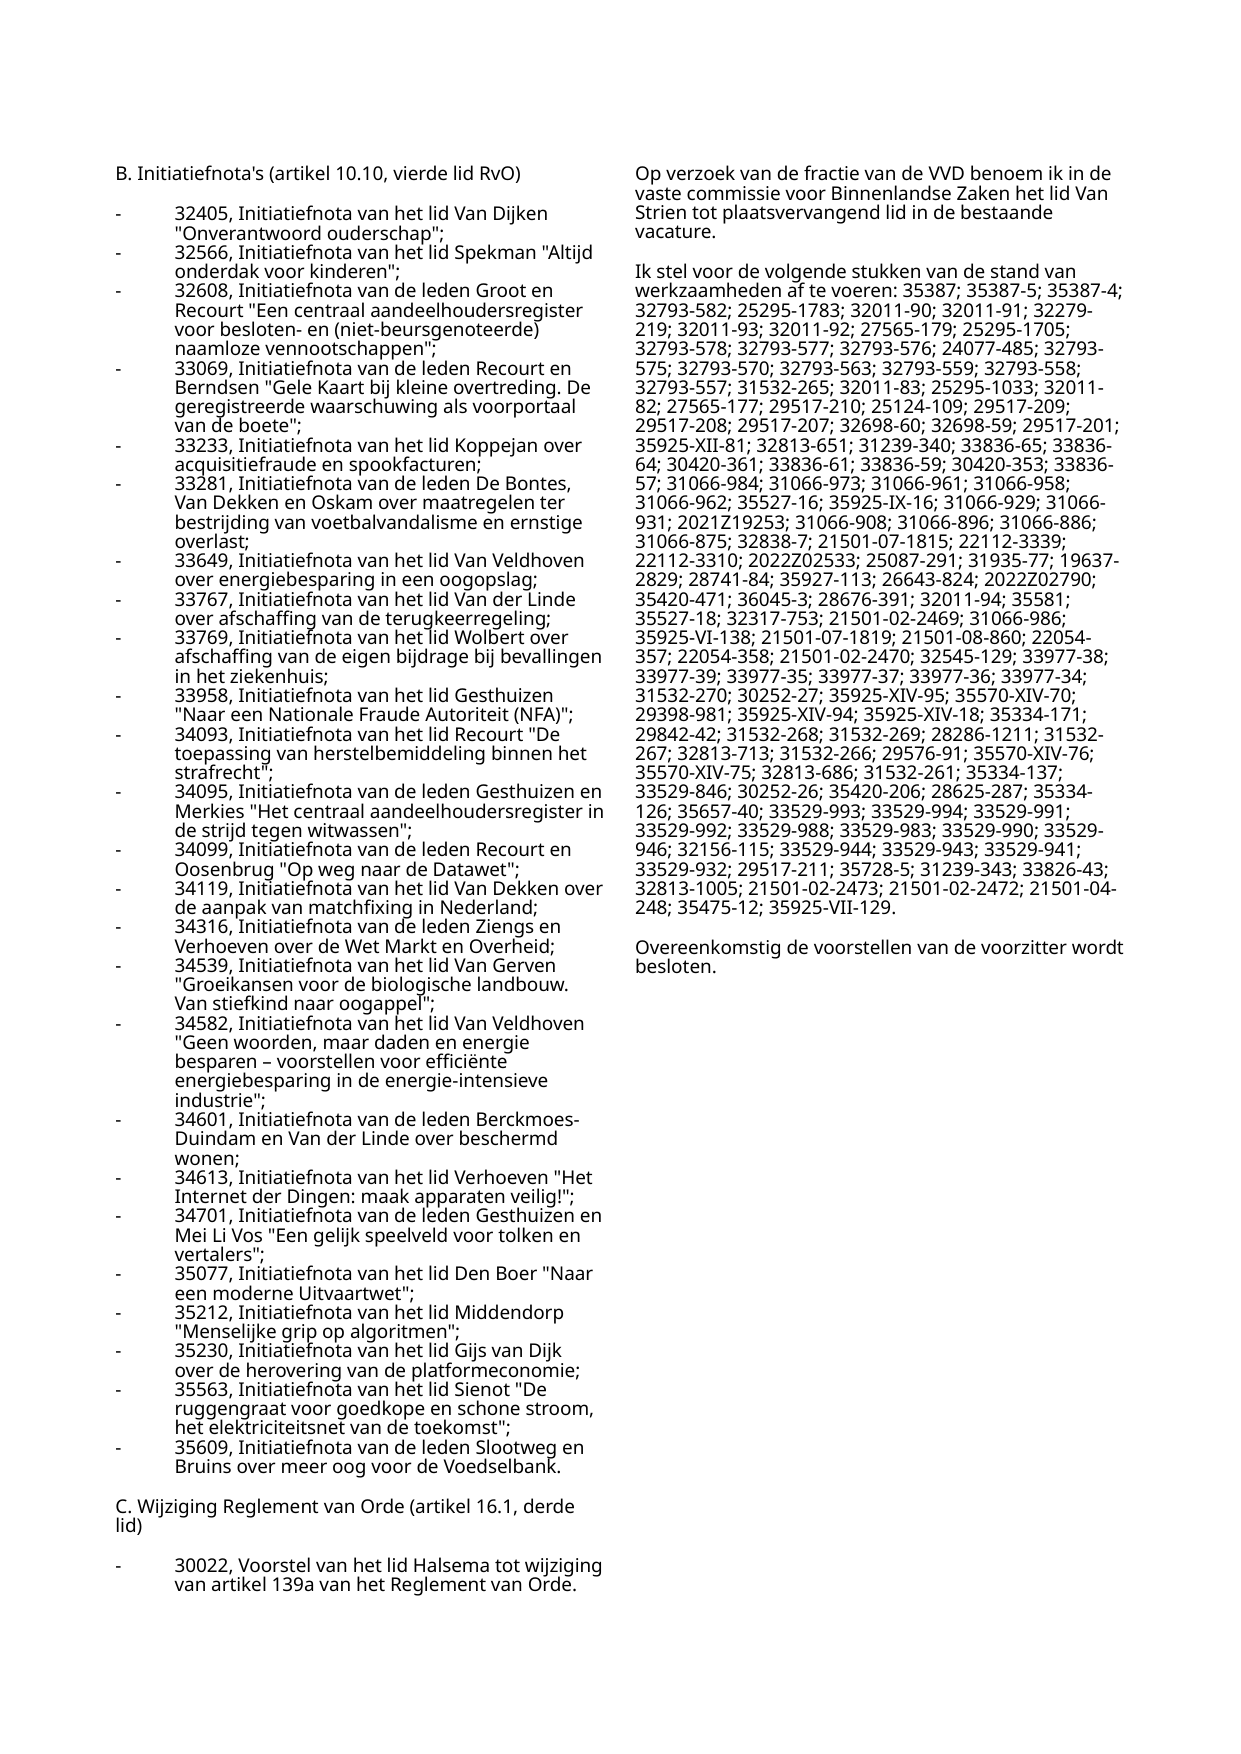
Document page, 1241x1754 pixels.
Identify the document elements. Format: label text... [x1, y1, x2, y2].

list 33069, Initiatiefnota van de leden Recourt en Berndsen "Gele Kaart bij kleine overtreding. De geregistreerde waarschuwing als voorportaal van de boete"; [115, 359, 605, 437]
list 34316, Initiatiefnota van de leden Ziengs en Verhoeven over de Wet Markt en Overheid; [115, 918, 605, 957]
list 34093, Initiatiefnota van het lid Recourt "De toepassing van herstelbemiddeling binnen het strafrecht"; [115, 726, 605, 783]
list 34613, Initiatiefnota van het lid Verhoeven "Het Internet der Dingen: maak apparaten veilig!"; [115, 1169, 605, 1207]
list 32608, Initiatiefnota van de leden Groot en Recourt "Een centraal aandeelhoudersregister voor besloten- en (niet-beursgenoteerde) naamloze vennootschappen"; [115, 282, 605, 359]
list 30022, Voorstel van het lid Halsema tot wijziging van artikel 139a van het Reglement van Orde. [115, 1557, 605, 1596]
list 33767, Initiatiefnota van het lid Van der Linde over afschaffing van de terugkeerregeling; [115, 591, 605, 629]
list 35230, Initiatiefnota van het lid Gijs van Dijk over de herovering van de platformeconomie; [115, 1342, 605, 1381]
list 34119, Initiatiefnota van het lid Van Dekken over de aanpak van matchfixing in Nederland; [115, 880, 605, 918]
list 33769, Initiatiefnota van het lid Wolbert over afschaffing van de eigen bijdrage bij bevallingen in het ziekenhuis; [115, 629, 605, 687]
list 35212, Initiatiefnota van het lid Middendorp "Menselijke grip op algoritmen"; [115, 1304, 605, 1342]
text B. Initiatiefnota's (artikel 10.10, vierde lid RvO) [115, 165, 605, 184]
list 35609, Initiatiefnota van de leden Slootweg en Bruins over meer oog voor de Voedselbank. [115, 1439, 605, 1477]
list 33958, Initiatiefnota van het lid Gesthuizen "Naar een Nationale Fraude Autoriteit (NFA)"; [115, 687, 605, 726]
list 32405, Initiatiefnota van het lid Van Dijken "Onverantwoord ouderschap"; [115, 205, 605, 244]
list 33649, Initiatiefnota van het lid Van Veldhoven over energiebesparing in een oogopslag; [115, 552, 605, 591]
list 33281, Initiatiefnota van de leden De Bontes, Van Dekken en Oskam over maatregelen ter bestrijding van voetbalvandalisme en ernstige overlast; [115, 475, 605, 552]
text C. Wijziging Reglement van Orde (artikel 16.1, derde lid) [115, 1498, 605, 1536]
text Overeenkomstig de voorstellen van de voorzitter wordt besloten. [635, 939, 1125, 978]
list 34582, Initiatiefnota van het lid Van Veldhoven "Geen woorden, maar daden en energie besparen – voorstellen voor efficiënte energiebesparing in de energie-intensieve industrie"; [115, 1015, 605, 1111]
text Op verzoek van de fractie van de VVD benoem ik in de vaste commissie voor Binnenlandse Zaken het lid Van Strien tot plaatsvervangend lid in de bestaande vacature. [635, 165, 1125, 242]
text Ik stel voor de volgende stukken van de stand van werkzaamheden af te voeren: 35387; 35387-5; 35387-4; 32793-582; 25295-1783; 32011-90; 32011-91; 32279-219; 32011-93; 32011-92; 27565-179; 25295-1705; 32793-578; 32793-577; 32793-576; 24077-485; 32793-575; 32793-570; 32793-563; 32793-559; 32793-558; 32793-557; 31532-265; 32011-83; 25295-1033; 32011-82; 27565-177; 29517-210; 25124-109; 29517-209; 29517-208; 29517-207; 32698-60; 32698-59; 29517-201; 35925-XII-81; 32813-651; 31239-340; 33836-65; 33836-64; 30420-361; 33836-61; 33836-59; 30420-353; 33836-57; 31066-984; 31066-973; 31066-961; 31066-958; 31066-962; 35527-16; 35925-IX-16; 31066-929; 31066-931; 2021Z19253; 31066-908; 31066-896; 31066-886; 31066-875; 32838-7; 21501-07-1815; 22112-3339; 22112-3310; 2022Z02533; 25087-291; 31935-77; 19637-2829; 28741-84; 35927-113; 26643-824; 2022Z02790; 35420-471; 36045-3; 28676-391; 32011-94; 35581; 35527-18; 32317-753; 21501-02-2469; 31066-986; 35925-VI-138; 21501-07-1819; 21501-08-860; 22054-357; 22054-358; 21501-02-2470; 32545-129; 33977-38; 33977-39; 33977-35; 33977-37; 33977-36; 33977-34; 31532-270; 30252-27; 35925-XIV-95; 35570-XIV-70; 29398-981; 35925-XIV-94; 35925-XIV-18; 35334-171; 29842-42; 31532-268; 31532-269; 28286-1211; 31532-267; 32813-713; 31532-266; 29576-91; 35570-XIV-76; 35570-XIV-75; 32813-686; 31532-261; 35334-137; 33529-846; 30252-26; 35420-206; 28625-287; 35334-126; 35657-40; 33529-993; 33529-994; 33529-991; 33529-992; 33529-988; 33529-983; 33529-990; 33529-946; 32156-115; 33529-944; 33529-943; 33529-941; 33529-932; 29517-211; 35728-5; 31239-343; 33826-43; 32813-1005; 21501-02-2473; 21501-02-2472; 21501-04-248; 35475-12; 35925-VII-129. [635, 263, 1125, 918]
list 32566, Initiatiefnota van het lid Spekman "Altijd onderdak voor kinderen"; [115, 244, 605, 282]
list 34099, Initiatiefnota van de leden Recourt en Oosenbrug "Op weg naar de Datawet"; [115, 841, 605, 880]
list 34701, Initiatiefnota van de leden Gesthuizen en Mei Li Vos "Een gelijk speelveld voor tolken en vertalers"; [115, 1207, 605, 1265]
list 33233, Initiatiefnota van het lid Koppejan over acquisitiefraude en spookfacturen; [115, 437, 605, 475]
list 34095, Initiatiefnota van de leden Gesthuizen en Merkies "Het centraal aandeelhoudersregister in de strijd tegen witwassen"; [115, 783, 605, 841]
list 35563, Initiatiefnota van het lid Sienot "De ruggengraat voor goedkope en schone stroom, het elektriciteitsnet van de toekomst"; [115, 1381, 605, 1439]
list 34601, Initiatiefnota van de leden Berckmoes-Duindam en Van der Linde over beschermd wonen; [115, 1111, 605, 1169]
list 35077, Initiatiefnota van het lid Den Boer "Naar een moderne Uitvaartwet"; [115, 1265, 605, 1304]
list 34539, Initiatiefnota van het lid Van Gerven "Groeikansen voor de biologische landbouw. Van stiefkind naar oogappel"; [115, 957, 605, 1015]
